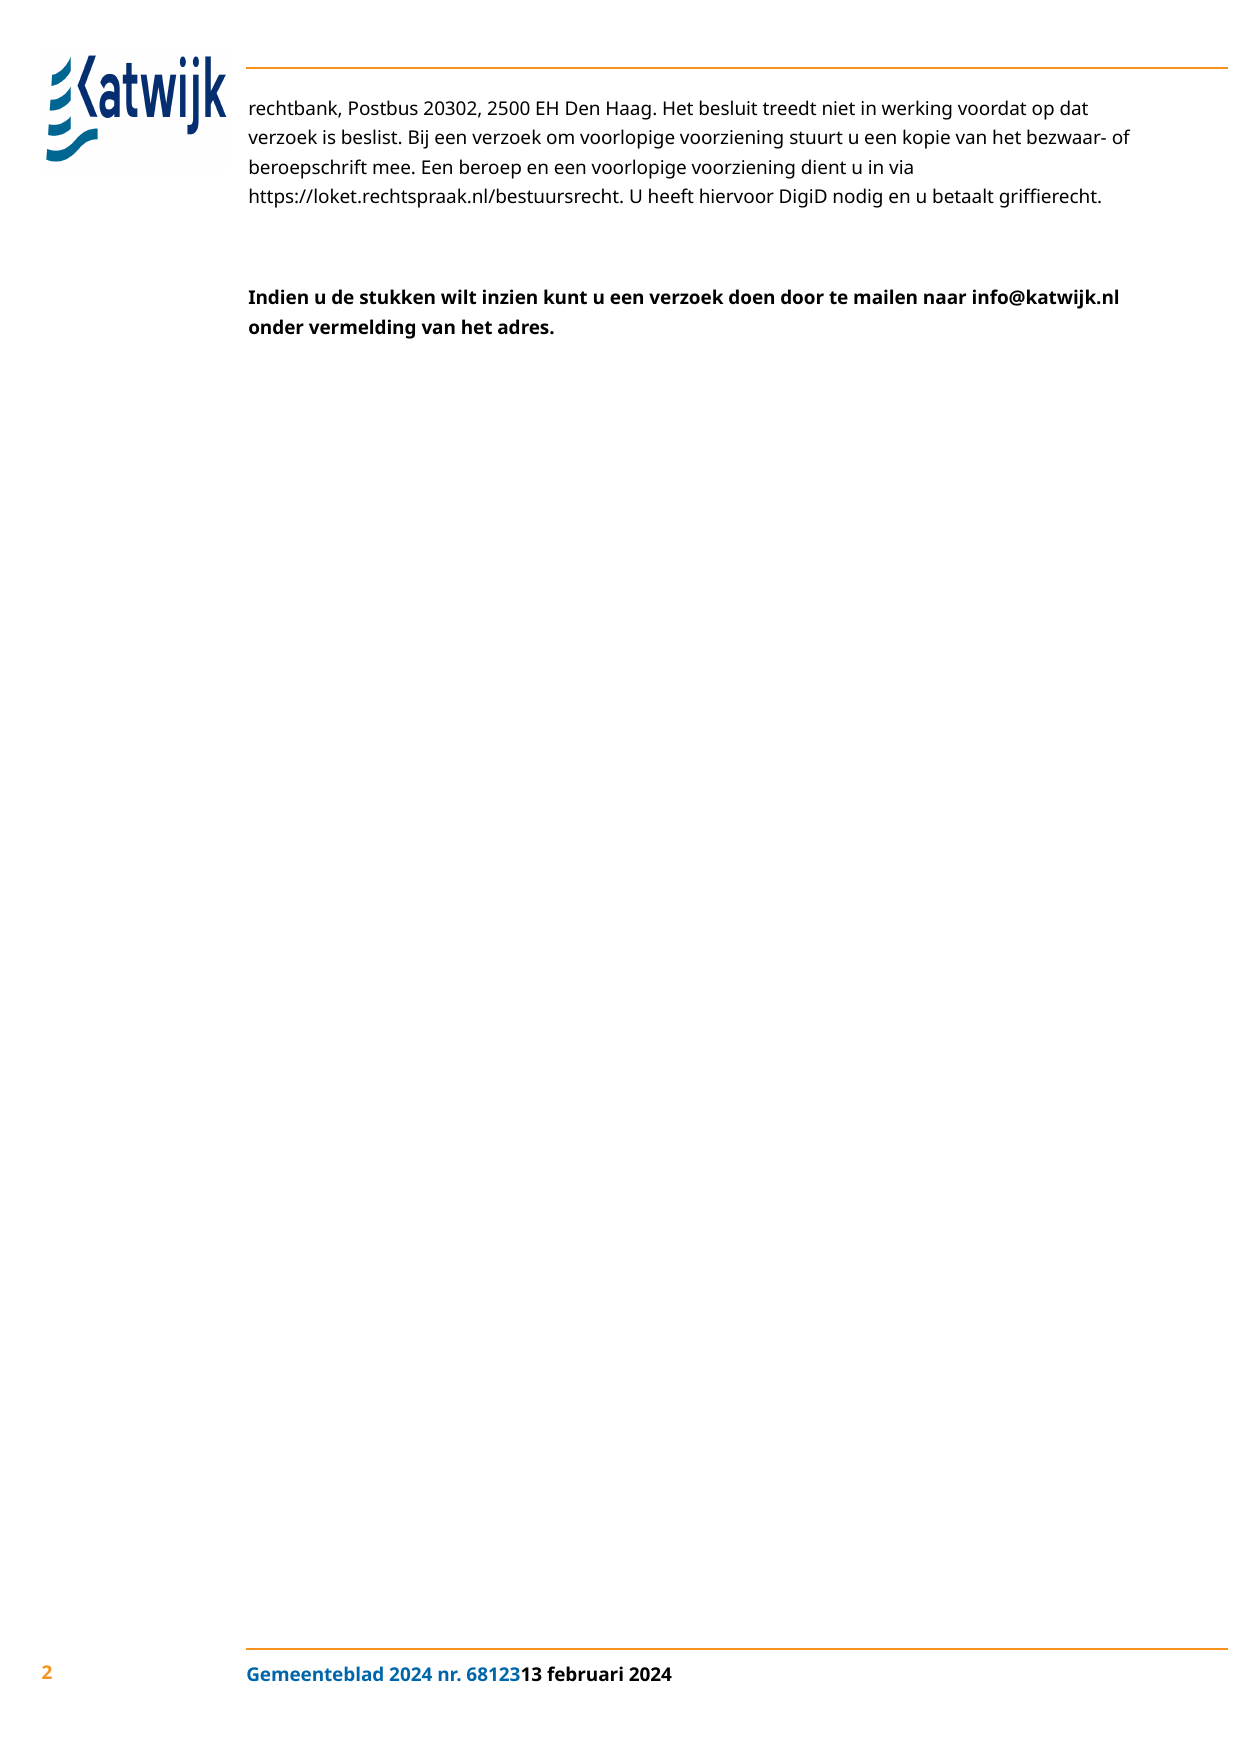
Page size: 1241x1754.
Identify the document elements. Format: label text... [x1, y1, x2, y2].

picture [41, 47, 231, 172]
text Indien u de stukken wilt inzien kunt u een verzoek doen door te mailen naar info@katwijk.nl onder vermelding van het adres. [248, 284, 1152, 340]
text rechtbank, Postbus 20302, 2500 EH Den Haag. Het besluit treedt niet in werking voordat op dat verzoek is beslist. Bij een verzoek om voorlopige voorziening stuurt u een kopie van het bezwaar- of beroepschrift mee. Een beroep en een voorlopige voorziening dient u in via https://loket.rechtspraak.nl/bestuursrecht. U heeft hiervoor DigiD nodig en u betaalt griffierecht. [248, 95, 1152, 209]
